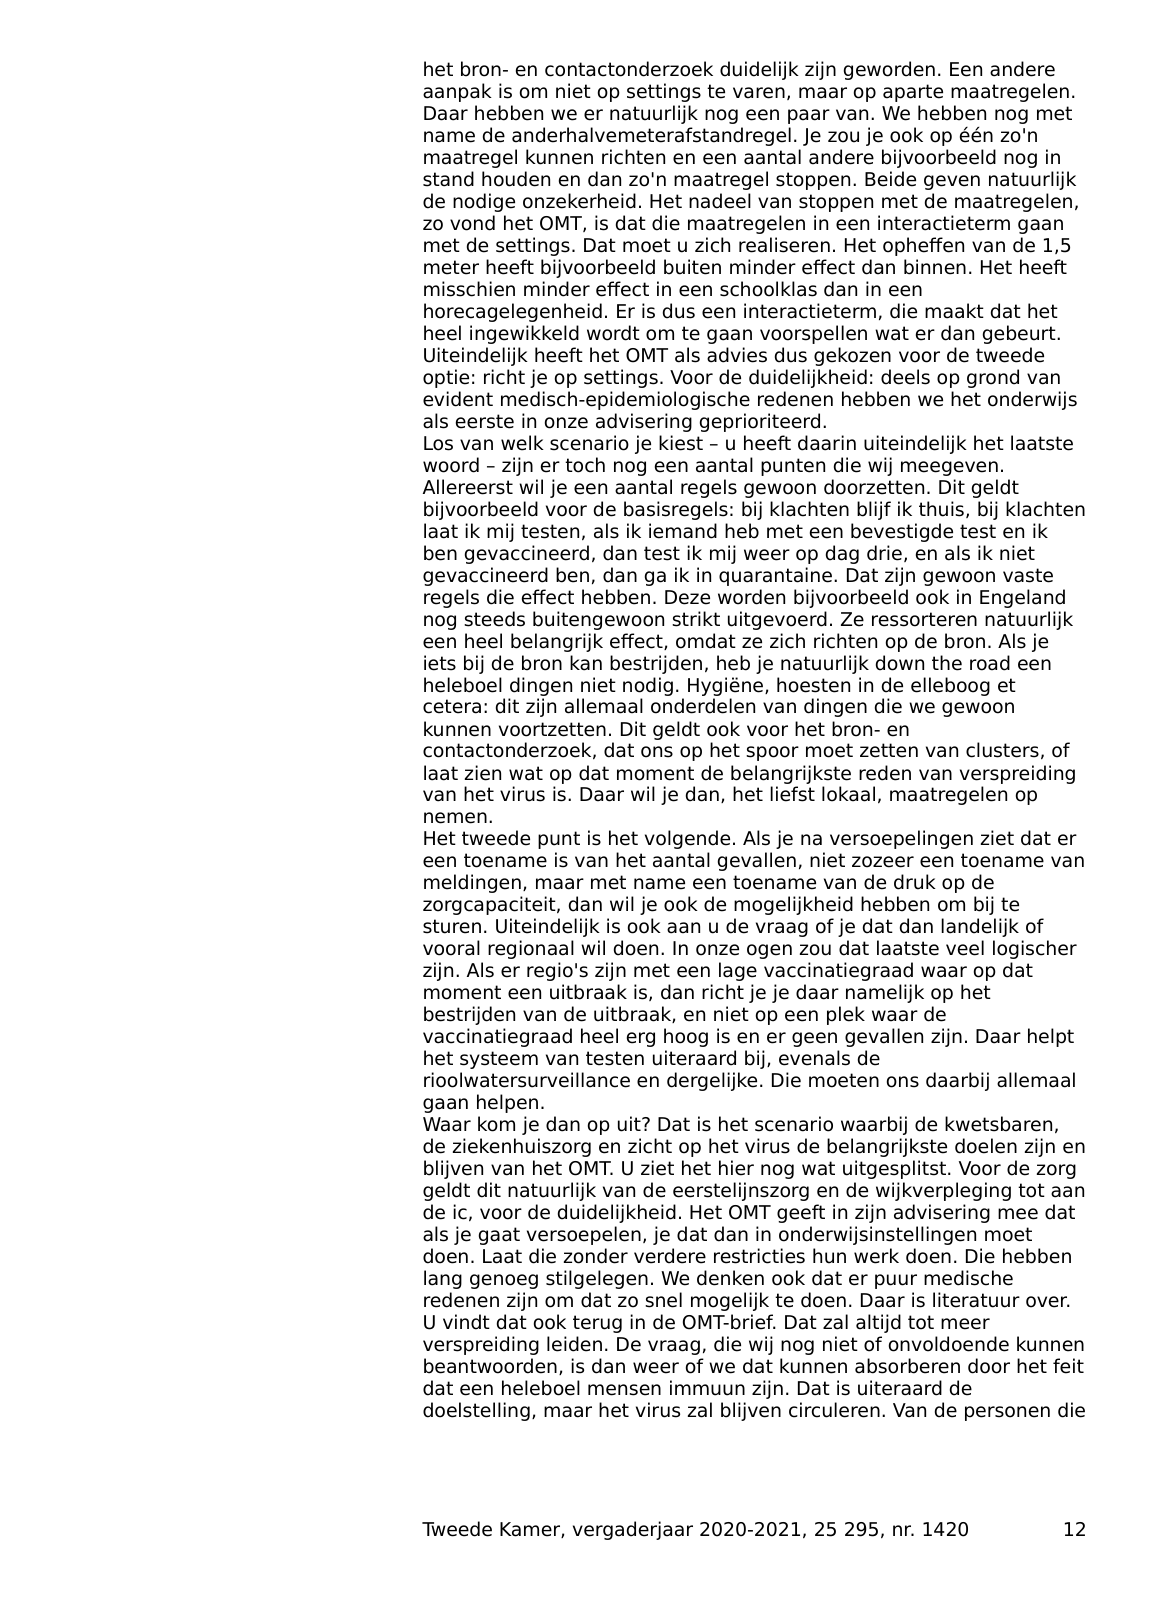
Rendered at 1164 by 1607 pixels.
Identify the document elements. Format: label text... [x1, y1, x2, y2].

text Los van welk scenario je kiest – u heeft daarin uiteindelijk het laatste woord – zijn er toch nog een aantal punten die wij meegeven. Allereerst wil je een aantal regels gewoon doorzetten. Dit geldt bijvoorbeeld voor de basisregels: bij klachten blijf ik thuis, bij klachten laat ik mij testen, als ik iemand heb met een bevestigde test en ik ben gevaccineerd, dan test ik mij weer op dag drie, en als ik niet gevaccineerd ben, dan ga ik in quarantaine. Dat zijn gewoon vaste regels die effect hebben. Deze worden bijvoorbeeld ook in Engeland nog steeds buitengewoon strikt uitgevoerd. Ze ressorteren natuurlijk een heel belangrijk effect, omdat ze zich richten op de bron. Als je iets bij de bron kan bestrijden, heb je natuurlijk down the road een heleboel dingen niet nodig. Hygiëne, hoesten in de elleboog et cetera: dit zijn allemaal onderdelen van dingen die we gewoon kunnen voortzetten. Dit geldt ook voor het bron- en contactonderzoek, dat ons op het spoor moet zetten van clusters, of laat zien wat op dat moment de belangrijkste reden van verspreiding van het virus is. Daar wil je dan, het liefst lokaal, maatregelen op nemen. [422, 433, 1087, 828]
text het bron- en contactonderzoek duidelijk zijn geworden. Een andere aanpak is om niet op settings te varen, maar op aparte maatregelen. Daar hebben we er natuurlijk nog een paar van. We hebben nog met name de anderhalvemeterafstandregel. Je zou je ook op één zo'n maatregel kunnen richten en een aantal andere bijvoorbeeld nog in stand houden en dan zo'n maatregel stoppen. Beide geven natuurlijk de nodige onzekerheid. Het nadeel van stoppen met de maatregelen, zo vond het OMT, is dat die maatregelen in een interactieterm gaan met de settings. Dat moet u zich realiseren. Het opheffen van de 1,5 meter heeft bijvoorbeeld buiten minder effect dan binnen. Het heeft misschien minder effect in een schoolklas dan in een horecagelegenheid. Er is dus een interactieterm, die maakt dat het heel ingewikkeld wordt om te gaan voorspellen wat er dan gebeurt. Uiteindelijk heeft het OMT als advies dus gekozen voor de tweede optie: richt je op settings. Voor de duidelijkheid: deels op grond van evident medisch-epidemiologische redenen hebben we het onderwijs als eerste in onze advisering geprioriteerd. [422, 59, 1087, 433]
text Het tweede punt is het volgende. Als je na versoepelingen ziet dat er een toename is van het aantal gevallen, niet zozeer een toename van meldingen, maar met name een toename van de druk op de zorgcapaciteit, dan wil je ook de mogelijkheid hebben om bij te sturen. Uiteindelijk is ook aan u de vraag of je dat dan landelijk of vooral regionaal wil doen. In onze ogen zou dat laatste veel logischer zijn. Als er regio's zijn met een lage vaccinatiegraad waar op dat moment een uitbraak is, dan richt je je daar namelijk op het bestrijden van de uitbraak, en niet op een plek waar de vaccinatiegraad heel erg hoog is en er geen gevallen zijn. Daar helpt het systeem van testen uiteraard bij, evenals de rioolwatersurveillance en dergelijke. Die moeten ons daarbij allemaal gaan helpen. [422, 828, 1087, 1114]
text Waar kom je dan op uit? Dat is het scenario waarbij de kwetsbaren, de ziekenhuiszorg en zicht op het virus de belangrijkste doelen zijn en blijven van het OMT. U ziet het hier nog wat uitgesplitst. Voor de zorg geldt dit natuurlijk van de eerstelijnszorg en de wijkverpleging tot aan de ic, voor de duidelijkheid. Het OMT geeft in zijn advisering mee dat als je gaat versoepelen, je dat dan in onderwijsinstellingen moet doen. Laat die zonder verdere restricties hun werk doen. Die hebben lang genoeg stilgelegen. We denken ook dat er puur medische redenen zijn om dat zo snel mogelijk te doen. Daar is literatuur over. U vindt dat ook terug in de OMT-brief. Dat zal altijd tot meer verspreiding leiden. De vraag, die wij nog niet of onvoldoende kunnen beantwoorden, is dan weer of we dat kunnen absorberen door het feit dat een heleboel mensen immuun zijn. Dat is uiteraard de doelstelling, maar het virus zal blijven circuleren. Van de personen die [422, 1114, 1087, 1422]
